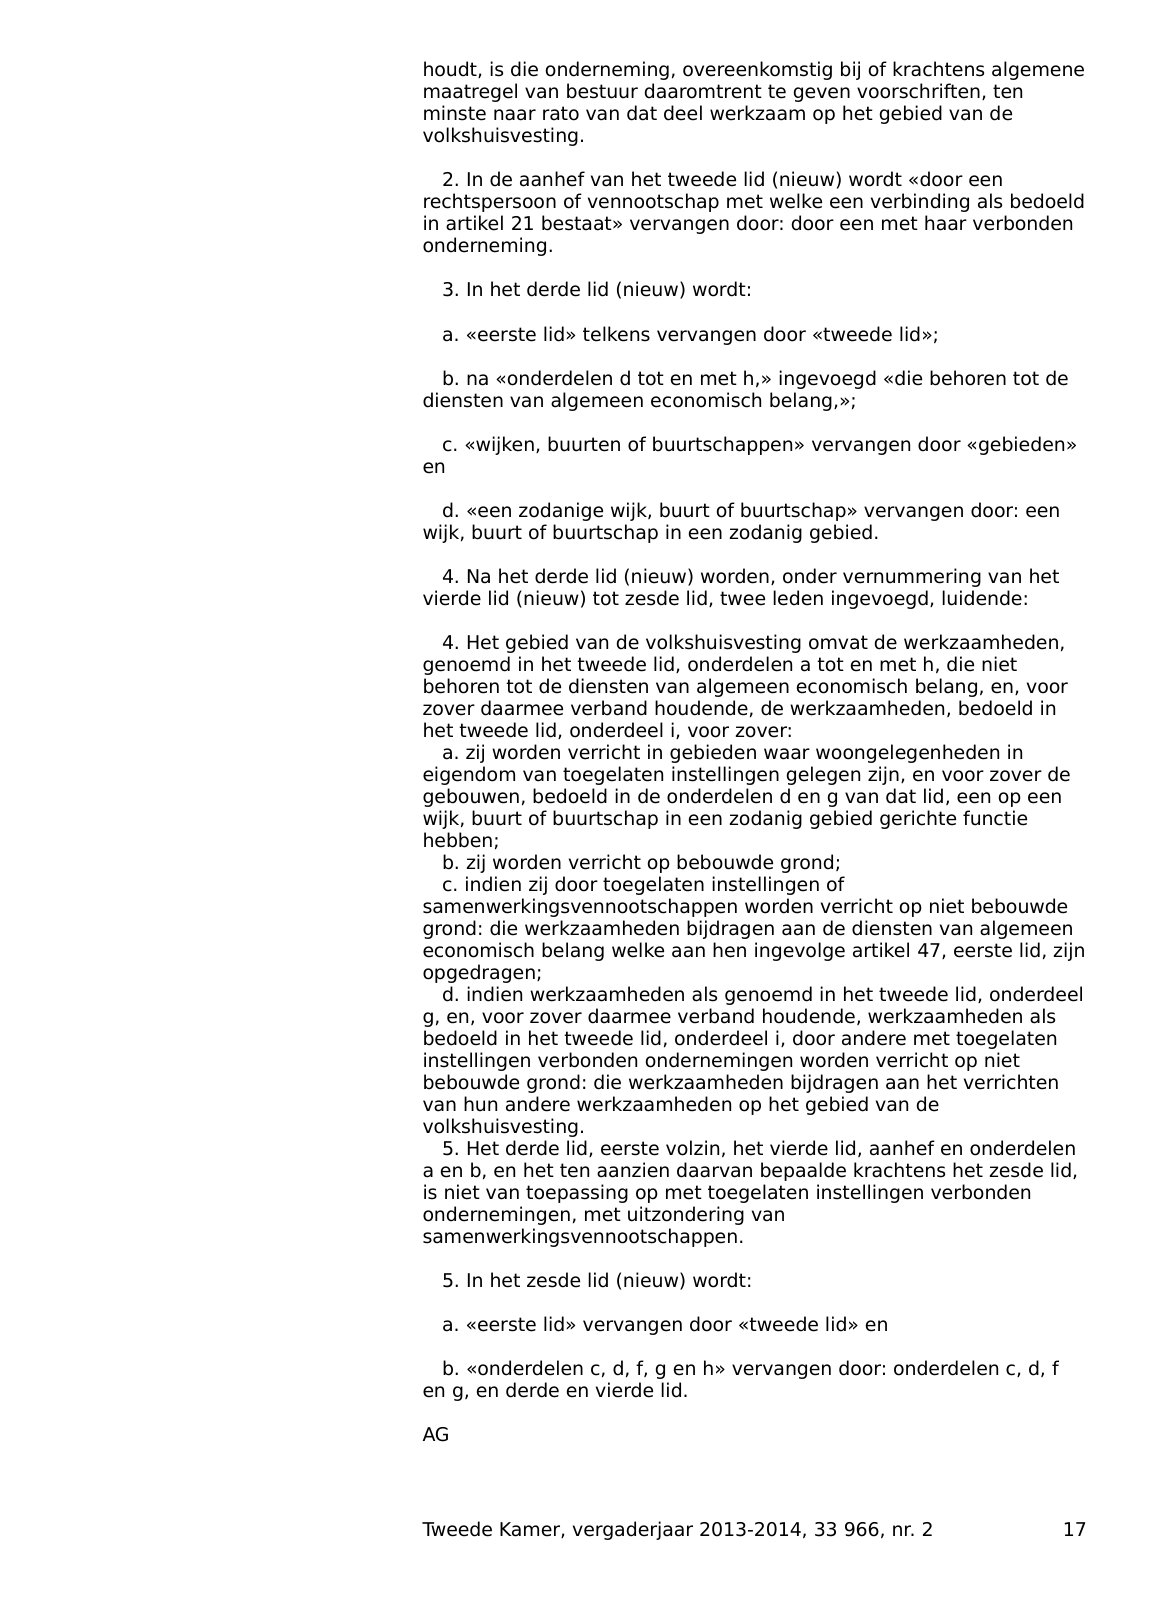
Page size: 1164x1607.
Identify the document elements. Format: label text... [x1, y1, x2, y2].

text 5. In het zesde lid (nieuw) wordt: [422, 1270, 1087, 1292]
text 5. Het derde lid, eerste volzin, het vierde lid, aanhef en onderdelen a en b, en het ten aanzien daarvan bepaalde krachtens het zesde lid, is niet van toepassing op met toegelaten instellingen verbonden ondernemingen, met uitzondering van samenwerkingsvennootschappen. [422, 1138, 1087, 1248]
text d. «een zodanige wijk, buurt of buurtschap» vervangen door: een wijk, buurt of buurtschap in een zodanig gebied. [422, 500, 1087, 544]
text a. zij worden verricht in gebieden waar woongelegenheden in eigendom van toegelaten instellingen gelegen zijn, en voor zover de gebouwen, bedoeld in de onderdelen d en g van dat lid, een op een wijk, buurt of buurtschap in een zodanig gebied gerichte functie hebben; [422, 742, 1087, 852]
text c. «wijken, buurten of buurtschappen» vervangen door «gebieden» en [422, 434, 1087, 478]
text b. na «onderdelen d tot en met h,» ingevoegd «die behoren tot de diensten van algemeen economisch belang,»; [422, 368, 1087, 412]
text 4. Na het derde lid (nieuw) worden, onder vernummering van het vierde lid (nieuw) tot zesde lid, twee leden ingevoegd, luidende: [422, 566, 1087, 610]
text 3. In het derde lid (nieuw) wordt: [422, 279, 1087, 301]
text d. indien werkzaamheden als genoemd in het tweede lid, onderdeel g, en, voor zover daarmee verband houdende, werkzaamheden als bedoeld in het tweede lid, onderdeel i, door andere met toegelaten instellingen verbonden ondernemingen worden verricht op niet bebouwde grond: die werkzaamheden bijdragen aan het verrichten van hun andere werkzaamheden op het gebied van de volkshuisvesting. [422, 984, 1087, 1138]
text AG [422, 1424, 1087, 1446]
text 2. In de aanhef van het tweede lid (nieuw) wordt «door een rechtspersoon of vennootschap met welke een verbinding als bedoeld in artikel 21 bestaat» vervangen door: door een met haar verbonden onderneming. [422, 169, 1087, 257]
text a. «eerste lid» telkens vervangen door «tweede lid»; [422, 323, 1087, 345]
text houdt, is die onderneming, overeenkomstig bij of krachtens algemene maatregel van bestuur daaromtrent te geven voorschriften, ten minste naar rato van dat deel werkzaam op het gebied van de volkshuisvesting. [422, 59, 1087, 147]
text 4. Het gebied van de volkshuisvesting omvat de werkzaamheden, genoemd in het tweede lid, onderdelen a tot en met h, die niet behoren tot de diensten van algemeen economisch belang, en, voor zover daarmee verband houdende, de werkzaamheden, bedoeld in het tweede lid, onderdeel i, voor zover: [422, 632, 1087, 742]
text b. «onderdelen c, d, f, g en h» vervangen door: onderdelen c, d, f en g, en derde en vierde lid. [422, 1358, 1087, 1402]
text b. zij worden verricht op bebouwde grond; [422, 852, 1087, 874]
text c. indien zij door toegelaten instellingen of samenwerkingsvennootschappen worden verricht op niet bebouwde grond: die werkzaamheden bijdragen aan de diensten van algemeen economisch belang welke aan hen ingevolge artikel 47, eerste lid, zijn opgedragen; [422, 874, 1087, 984]
text a. «eerste lid» vervangen door «tweede lid» en [422, 1314, 1087, 1336]
